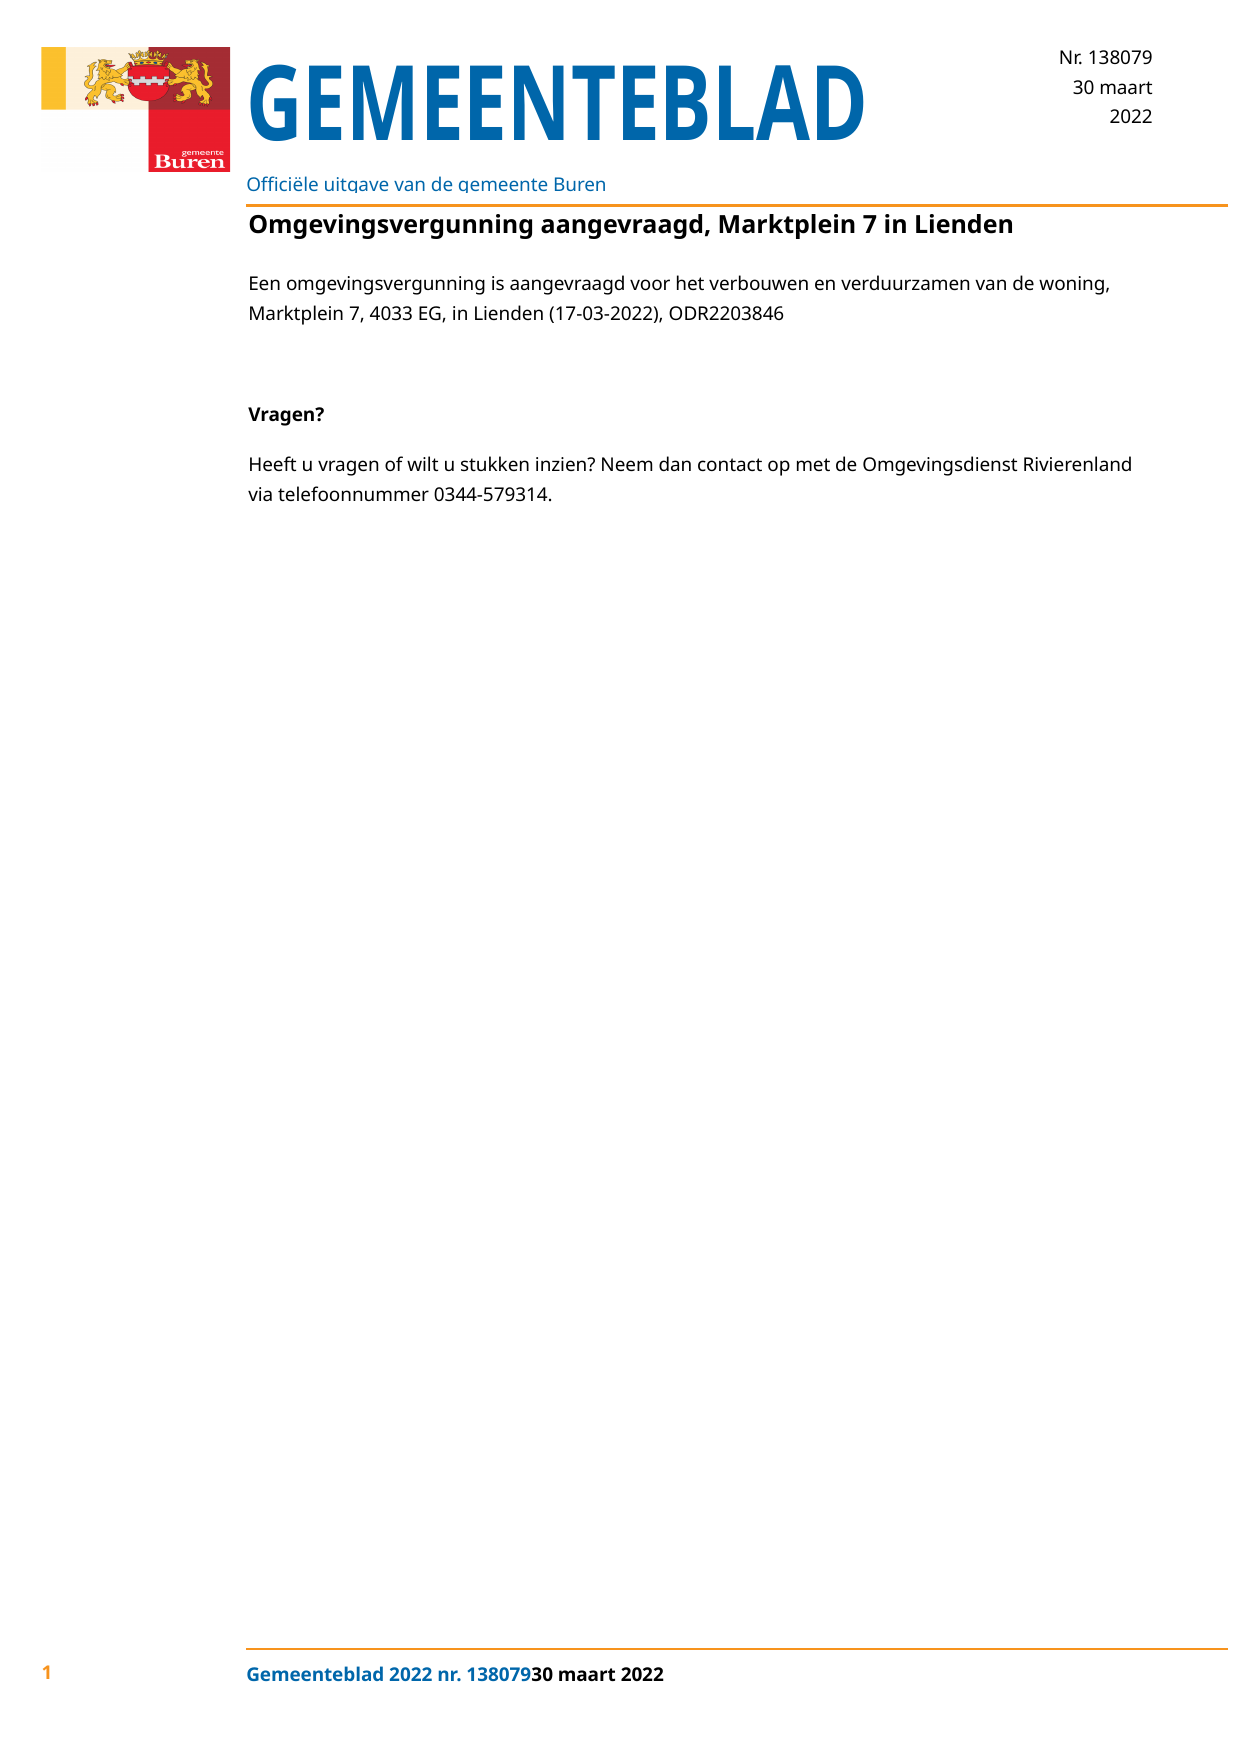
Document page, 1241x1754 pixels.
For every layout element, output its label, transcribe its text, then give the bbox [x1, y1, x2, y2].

text Heeft u vragen of wilt u stukken inzien? Neem dan contact op met de Omgevingsdienst Rivierenland via telefoonnummer 0344-579314. [248, 451, 1152, 506]
picture [41, 47, 231, 172]
text Vragen? [248, 401, 1152, 426]
text Een omgevingsvergunning is aangevraagd voor het verbouwen en verduurzamen van de woning, Marktplein 7, 4033 EG, in Lienden (17-03-2022), ODR2203846 [248, 270, 1152, 326]
text Omgevingsvergunning aangevraagd, Marktplein 7 in Lienden [248, 207, 1152, 241]
